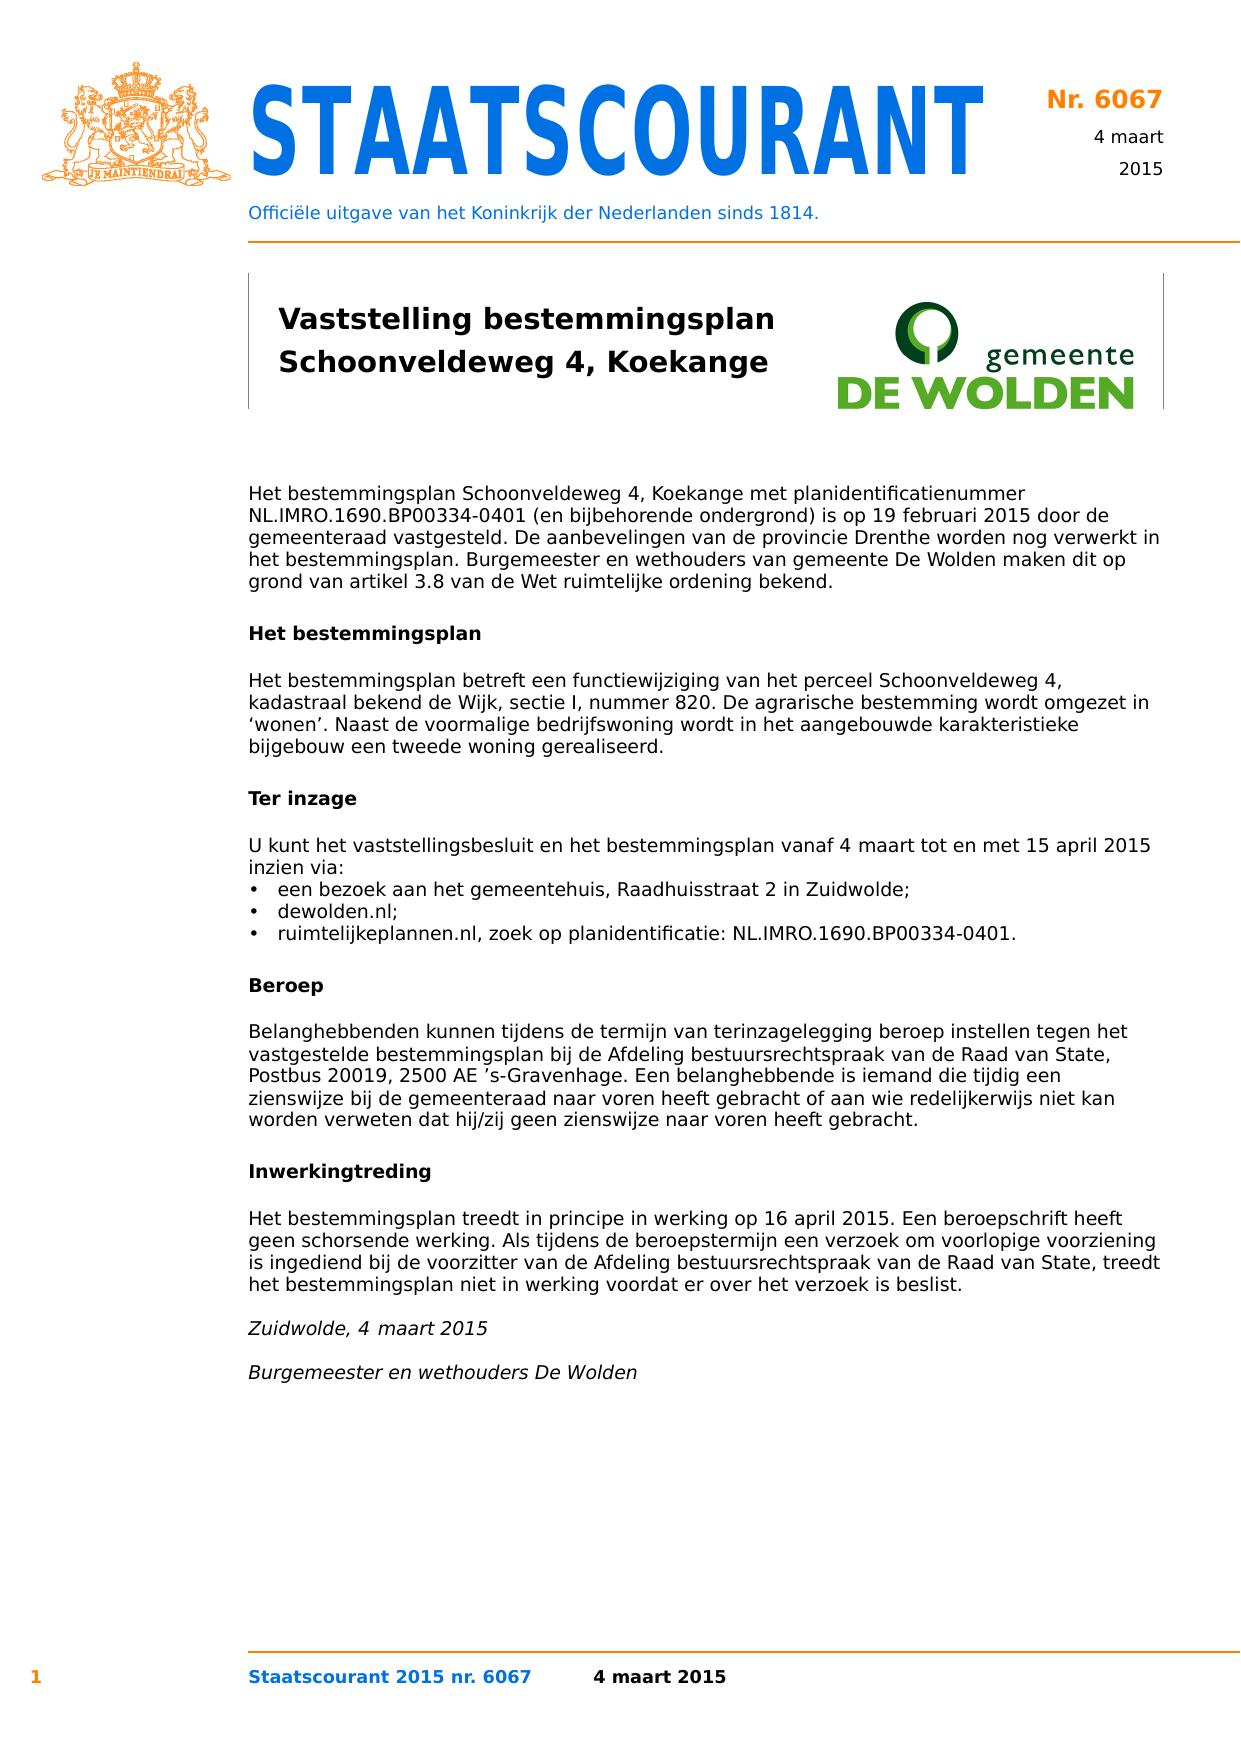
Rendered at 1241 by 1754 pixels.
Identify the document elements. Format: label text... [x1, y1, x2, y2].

subtitle Beroep [248, 974, 1163, 996]
subtitle Het bestemmingsplan [248, 623, 1163, 645]
text Het bestemmingsplan betreft een functiewijziging van het perceel Schoonveldeweg 4, kadastraal bekend de Wijk, sectie I, nummer 820. De agrarische bestemming wordt omgezet in ‘wonen’. Naast de voormalige bedrijfswoning wordt in het aangebouwde karakteristieke bijgebouw een tweede woning gerealiseerd. [248, 670, 1163, 758]
table_header Nr. 6067 [998, 62, 1240, 121]
picture [41, 62, 231, 186]
subtitle Inwerkingtreding [248, 1161, 1163, 1183]
picture [838, 302, 1134, 409]
table_cell Officiële uitgave van het Koninkrijk der Nederlanden sinds 1814. [248, 203, 1240, 241]
text Het bestemmingsplan treedt in principe in werking op 16 april 2015. Een beroepschrift heeft geen schorsende werking. Als tijdens de beroepstermijn een verzoek om voorlopige voorziening is ingediend bij de voorzitter van de Afdeling bestuursrechtspraak van de Raad van State, treedt het bestemmingsplan niet in werking voordat er over het verzoek is beslist. [248, 1208, 1163, 1296]
text Het bestemmingsplan Schoonveldeweg 4, Koekange met planidentificatienummer NL.IMRO.1690.BP00334-0401 (en bijbehorende ondergrond) is op 19 februari 2015 door de gemeenteraad vastgesteld. De aanbevelingen van de provincie Drenthe worden nog verwerkt in het bestemmingsplan. Burgemeester en wethouders van gemeente De Wolden maken dit op grond van artikel 3.8 van de Wet ruimtelijke ordening bekend. [248, 483, 1163, 593]
text Belanghebbenden kunnen tijdens de termijn van terinzagelegging beroep instellen tegen het vastgestelde bestemmingsplan bij de Afdeling bestuursrechtspraak van de Raad van State, Postbus 20019, 2500 AE ’s-Gravenhage. Een belanghebbende is iemand die tijdig een zienswijze bij de gemeenteraad naar voren heeft gebracht of aan wie redelijkerwijs niet kan worden verweten dat hij/zij geen zienswijze naar voren heeft gebracht. [248, 1021, 1163, 1131]
table_cell 4 maart [998, 121, 1240, 153]
text Zuidwolde, 4 maart 2015 [248, 1318, 1163, 1340]
subtitle Ter inzage [248, 788, 1163, 809]
table_cell 2015 [998, 153, 1240, 203]
table_header [25, 62, 248, 241]
text • ruimtelijkeplannen.nl, zoek op planidentificatie: NL.IMRO.1690.BP00334-0401. [248, 922, 1163, 944]
subtitle Vaststelling bestemmingsplan Schoonveldeweg 4, Koekange [249, 273, 1163, 409]
text Burgemeester en wethouders De Wolden [248, 1362, 1163, 1384]
text U kunt het vaststellingsbesluit en het bestemmingsplan vanaf 4 maart tot en met 15 april 2015 inzien via: [248, 834, 1163, 878]
table_header STAATSCOURANT [248, 62, 998, 203]
text • dewolden.nl; [248, 901, 1163, 922]
text • een bezoek aan het gemeentehuis, Raadhuisstraat 2 in Zuidwolde; [248, 878, 1163, 901]
